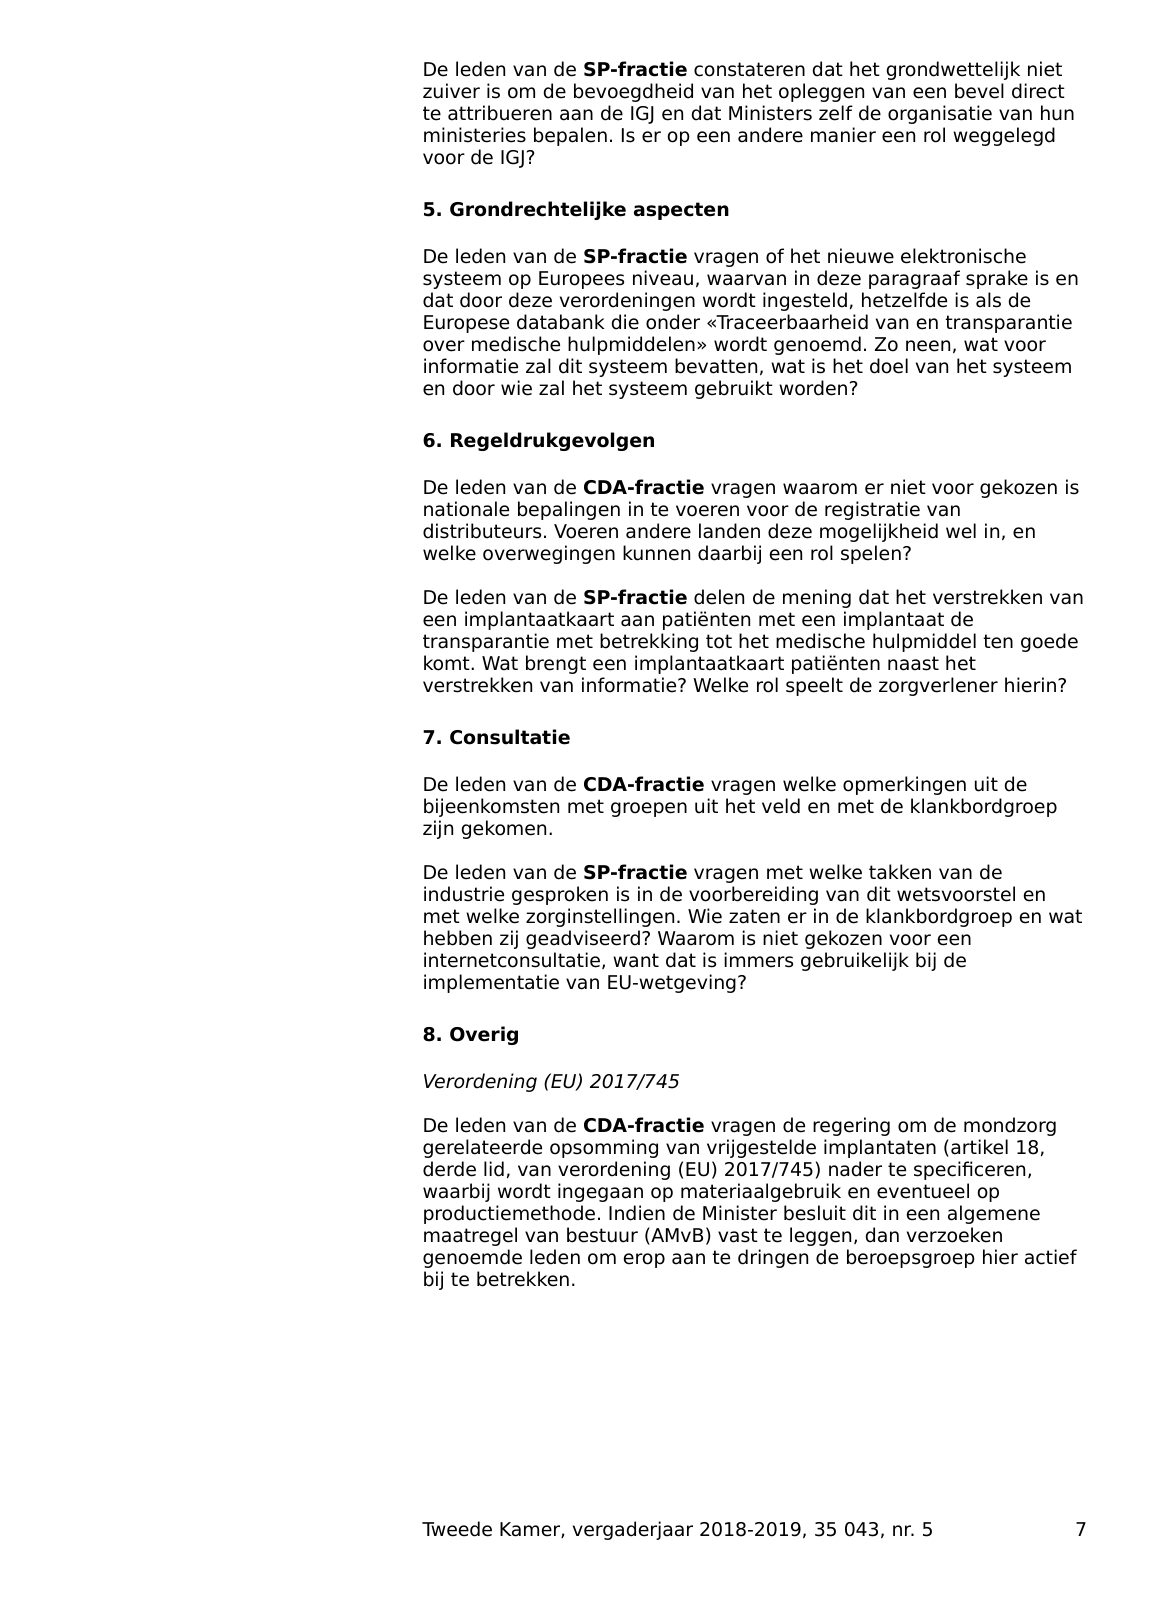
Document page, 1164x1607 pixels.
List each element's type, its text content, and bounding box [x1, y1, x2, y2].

subtitle 8. Overig [422, 1024, 1087, 1046]
text De leden van de SP-fractie vragen met welke takken van de industrie gesproken is in de voorbereiding van dit wetsvoorstel en met welke zorginstellingen. Wie zaten er in de klankbordgroep en wat hebben zij geadviseerd? Waarom is niet gekozen voor een internetconsultatie, want dat is immers gebruikelijk bij de implementatie van EU-wetgeving? [422, 862, 1087, 994]
text De leden van de SP-fractie delen de mening dat het verstrekken van een implantaatkaart aan patiënten met een implantaat de transparantie met betrekking tot het medische hulpmiddel ten goede komt. Wat brengt een implantaatkaart patiënten naast het verstrekken van informatie? Welke rol speelt de zorgverlener hierin? [422, 587, 1087, 697]
text De leden van de SP-fractie constateren dat het grondwettelijk niet zuiver is om de bevoegdheid van het opleggen van een bevel direct te attribueren aan de IGJ en dat Ministers zelf de organisatie van hun ministeries bepalen. Is er op een andere manier een rol weggelegd voor de IGJ? [422, 59, 1087, 169]
text De leden van de SP-fractie vragen of het nieuwe elektronische systeem op Europees niveau, waarvan in deze paragraaf sprake is en dat door deze verordeningen wordt ingesteld, hetzelfde is als de Europese databank die onder «Traceerbaarheid van en transparantie over medische hulpmiddelen» wordt genoemd. Zo neen, wat voor informatie zal dit systeem bevatten, wat is het doel van het systeem en door wie zal het systeem gebruikt worden? [422, 246, 1087, 400]
subtitle Verordening (EU) 2017/745 [422, 1071, 1087, 1093]
text De leden van de CDA-fractie vragen waarom er niet voor gekozen is nationale bepalingen in te voeren voor de registratie van distributeurs. Voeren andere landen deze mogelijkheid wel in, en welke overwegingen kunnen daarbij een rol spelen? [422, 477, 1087, 565]
subtitle 6. Regeldrukgevolgen [422, 430, 1087, 452]
subtitle 7. Consultatie [422, 727, 1087, 749]
text De leden van de CDA-fractie vragen de regering om de mondzorg gerelateerde opsomming van vrijgestelde implantaten (artikel 18, derde lid, van verordening (EU) 2017/745) nader te specificeren, waarbij wordt ingegaan op materiaalgebruik en eventueel op productiemethode. Indien de Minister besluit dit in een algemene maatregel van bestuur (AMvB) vast te leggen, dan verzoeken genoemde leden om erop aan te dringen de beroepsgroep hier actief bij te betrekken. [422, 1115, 1087, 1291]
text De leden van de CDA-fractie vragen welke opmerkingen uit de bijeenkomsten met groepen uit het veld en met de klankbordgroep zijn gekomen. [422, 774, 1087, 840]
subtitle 5. Grondrechtelijke aspecten [422, 199, 1087, 221]
